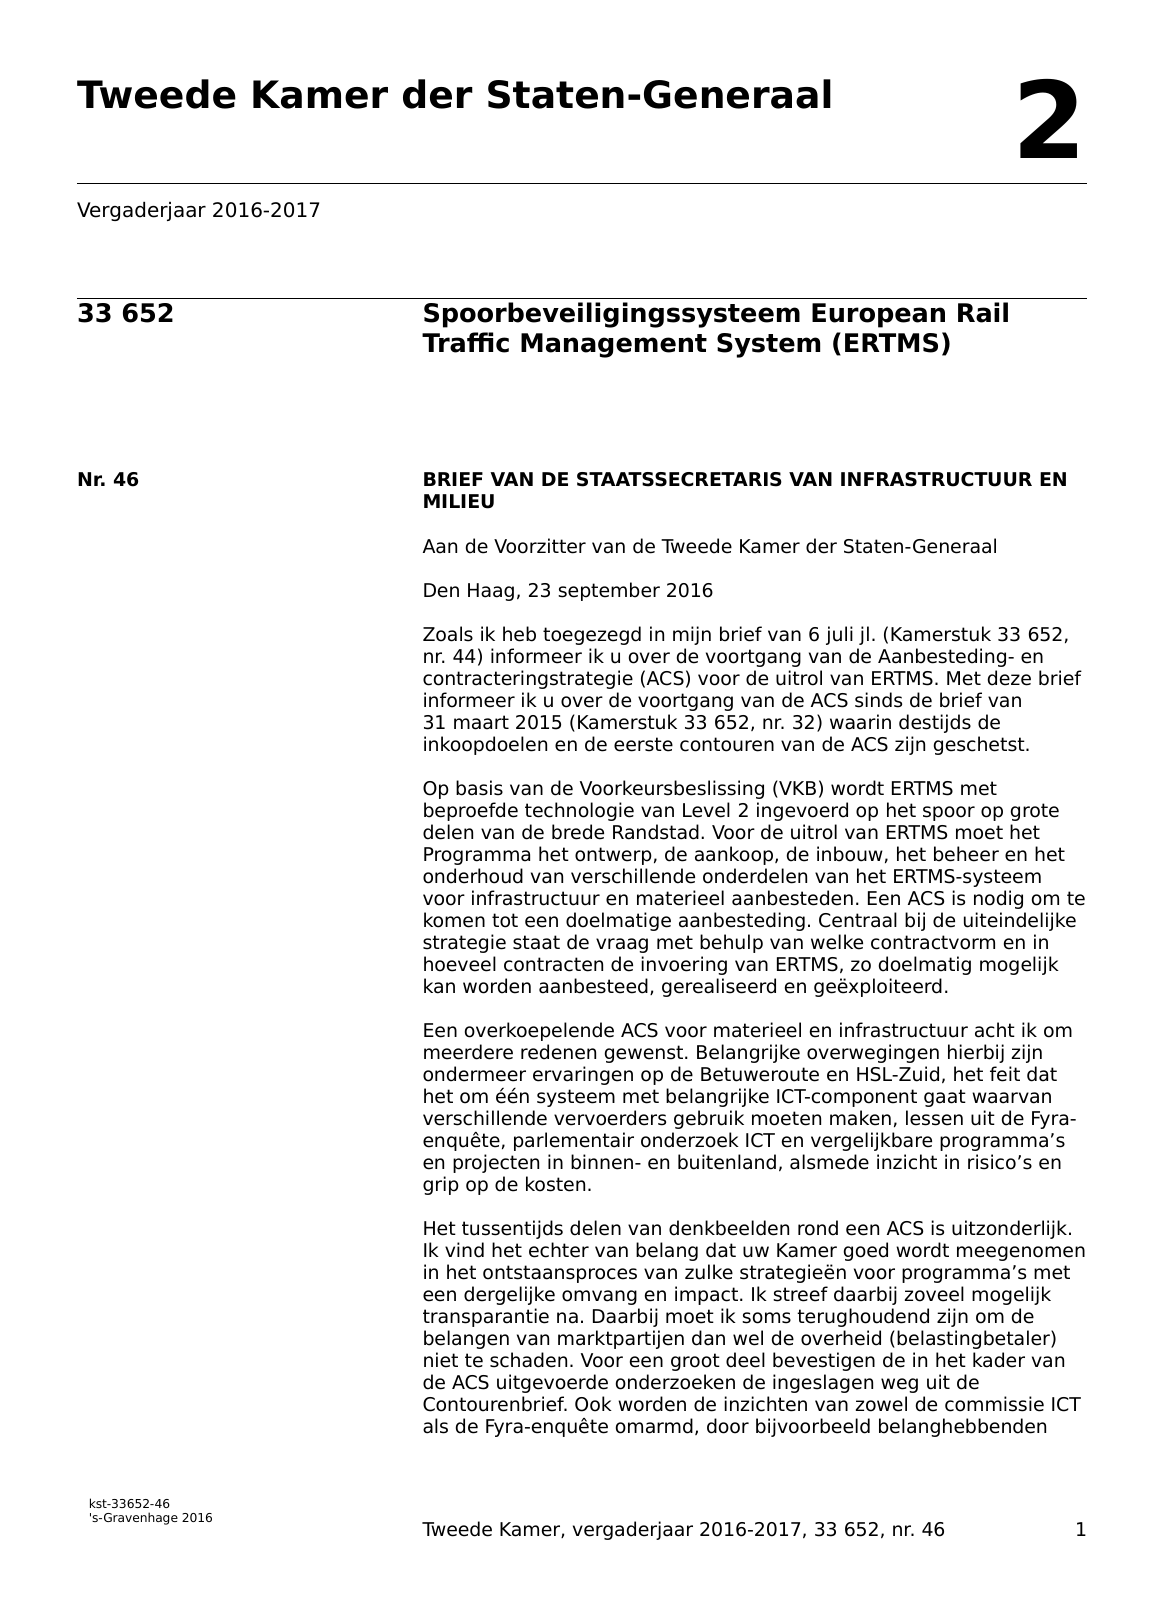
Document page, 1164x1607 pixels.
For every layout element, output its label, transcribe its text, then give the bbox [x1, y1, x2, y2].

text Op basis van de Voorkeursbeslissing (VKB) wordt ERTMS met beproefde technologie van Level 2 ingevoerd op het spoor op grote delen van de brede Randstad. Voor de uitrol van ERTMS moet het Programma het ontwerp, de aankoop, de inbouw, het beheer en het onderhoud van verschillende onderdelen van het ERTMS-systeem voor infrastructuur en materieel aanbesteden. Een ACS is nodig om te komen tot een doelmatige aanbesteding. Centraal bij de uiteindelijke strategie staat de vraag met behulp van welke contractvorm en in hoeveel contracten de invoering van ERTMS, zo doelmatig mogelijk kan worden aanbesteed, gerealiseerd en geëxploiteerd. [422, 778, 1087, 998]
text Den Haag, 23 september 2016 [422, 580, 1087, 602]
subtitle 33 652 Spoorbeveiligingssysteem European Rail Traffic Management System (ERTMS) [77, 299, 1087, 358]
table_header Tweede Kamer der Staten-Generaal [77, 59, 886, 183]
text Aan de Voorzitter van de Tweede Kamer der Staten-Generaal [422, 536, 1087, 557]
subtitle Nr. 46 BRIEF VAN DE STAATSSECRETARIS VAN INFRASTRUCTUUR EN MILIEU [77, 469, 1087, 513]
text kst-33652-46 [88, 1497, 323, 1511]
text Zoals ik heb toegezegd in mijn brief van 6 juli jl. (Kamerstuk 33 652, nr. 44) informeer ik u over de voortgang van de Aanbesteding- en contracteringstrategie (ACS) voor de uitrol van ERTMS. Met deze brief informeer ik u over de voortgang van de ACS sinds de brief van 31 maart 2015 (Kamerstuk 33 652, nr. 32) waarin destijds de inkoopdoelen en de eerste contouren van de ACS zijn geschetst. [422, 624, 1087, 756]
table_cell Vergaderjaar 2016-2017 [77, 184, 1087, 298]
text Het tussentijds delen van denkbeelden rond een ACS is uitzonderlijk. Ik vind het echter van belang dat uw Kamer goed wordt meegenomen in het ontstaansproces van zulke strategieën voor programma’s met een dergelijke omvang en impact. Ik streef daarbij zoveel mogelijk transparantie na. Daarbij moet ik soms terughoudend zijn om de belangen van marktpartijen dan wel de overheid (belastingbetaler) niet te schaden. Voor een groot deel bevestigen de in het kader van de ACS uitgevoerde onderzoeken de ingeslagen weg uit de Contourenbrief. Ook worden de inzichten van zowel de commissie ICT als de Fyra-enquête omarmd, door bijvoorbeeld belanghebbenden [422, 1218, 1087, 1438]
text Een overkoepelende ACS voor materieel en infrastructuur acht ik om meerdere redenen gewenst. Belangrijke overwegingen hierbij zijn ondermeer ervaringen op de Betuweroute en HSL-Zuid, het feit dat het om één systeem met belangrijke ICT-component gaat waarvan verschillende vervoerders gebruik moeten maken, lessen uit de Fyra-enquête, parlementair onderzoek ICT en vergelijkbare programma’s en projecten in binnen- en buitenland, alsmede inzicht in risico’s en grip op de kosten. [422, 1020, 1087, 1196]
table_header 2 [886, 59, 1087, 183]
text 's-Gravenhage 2016 [88, 1511, 323, 1525]
